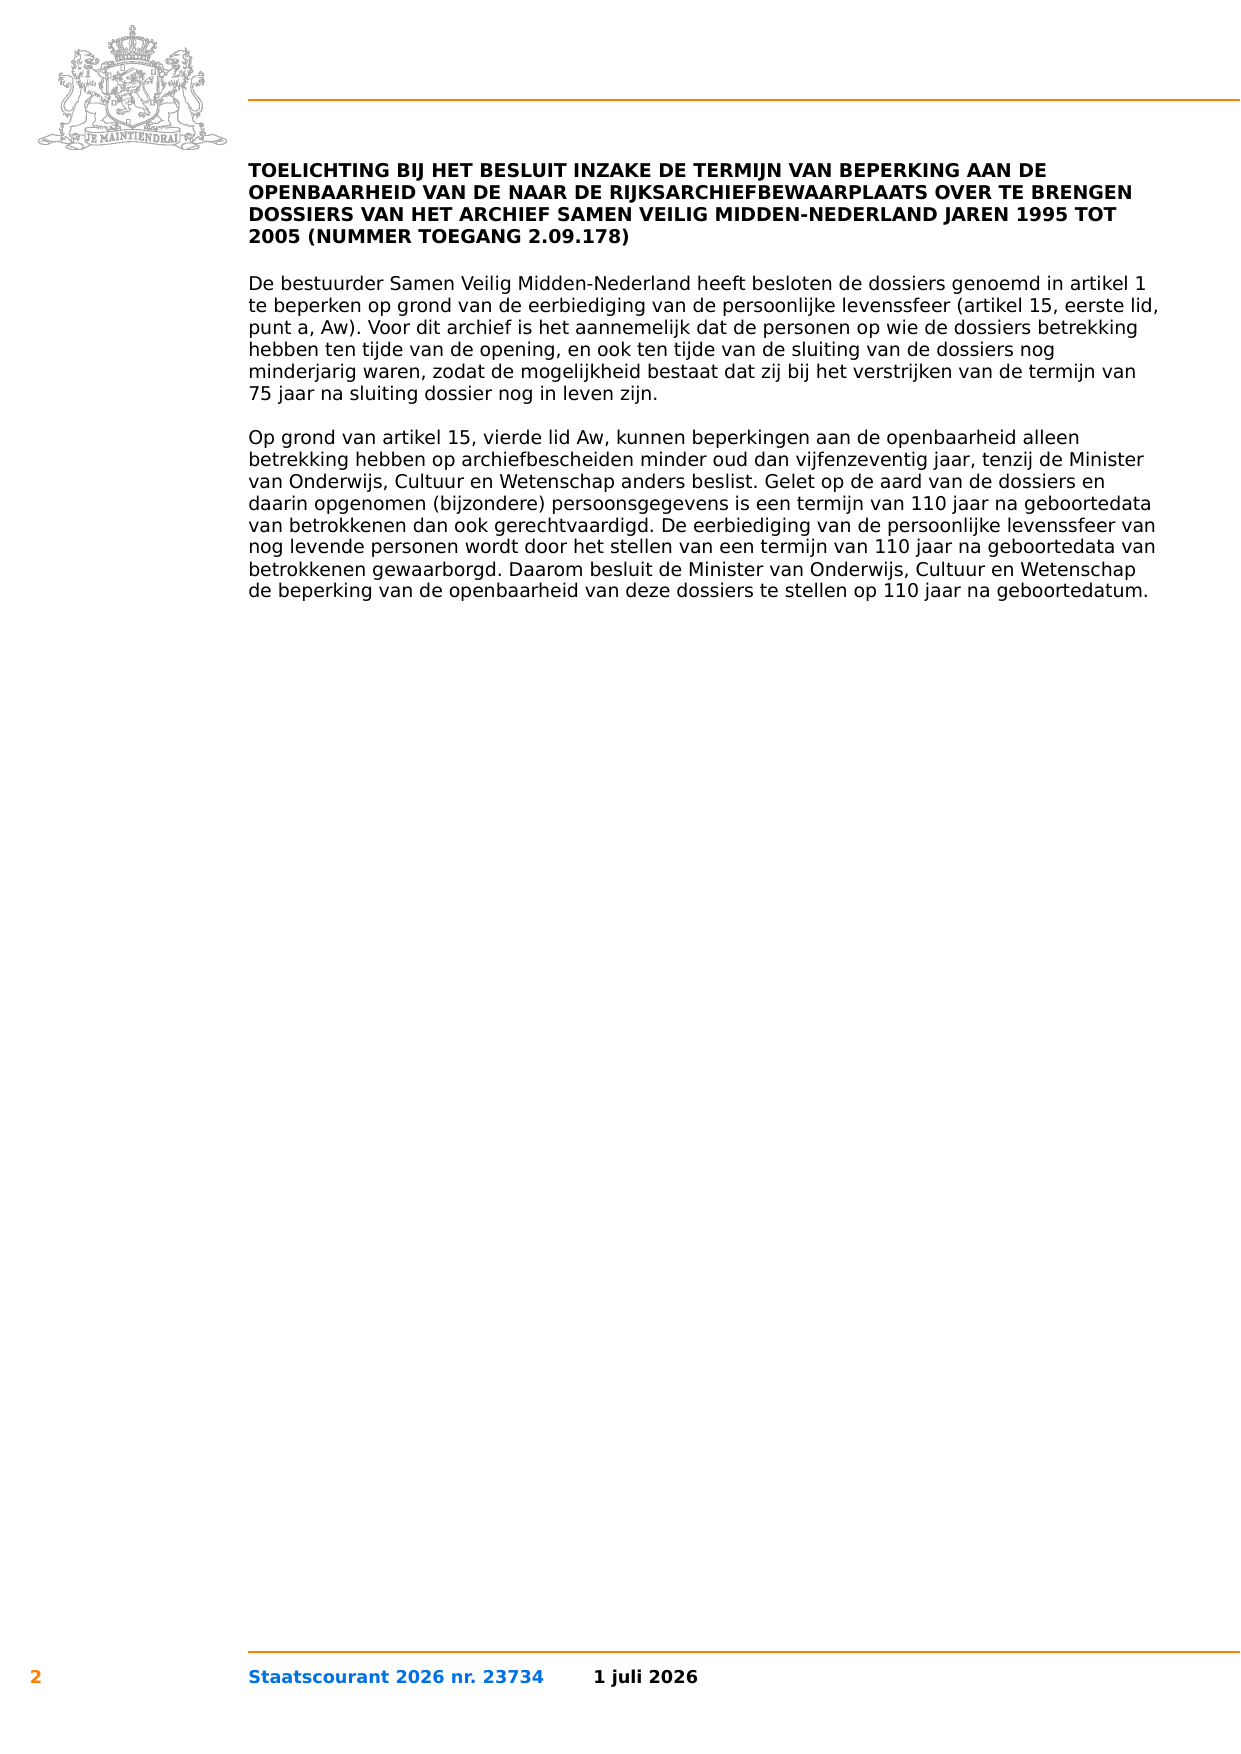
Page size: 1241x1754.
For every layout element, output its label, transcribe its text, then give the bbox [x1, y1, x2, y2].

text Op grond van artikel 15, vierde lid Aw, kunnen beperkingen aan de openbaarheid alleen betrekking hebben op archiefbescheiden minder oud dan vijfenzeventig jaar, tenzij de Minister van Onderwijs, Cultuur en Wetenschap anders beslist. Gelet op de aard van de dossiers en daarin opgenomen (bijzondere) persoonsgegevens is een termijn van 110 jaar na geboortedata van betrokkenen dan ook gerechtvaardigd. De eerbiediging van de persoonlijke levenssfeer van nog levende personen wordt door het stellen van een termijn van 110 jaar na geboortedata van betrokkenen gewaarborgd. Daarom besluit de Minister van Onderwijs, Cultuur en Wetenschap de beperking van de openbaarheid van deze dossiers te stellen op 110 jaar na geboortedatum. [248, 427, 1163, 602]
subtitle TOELICHTING BIJ HET BESLUIT INZAKE DE TERMIJN VAN BEPERKING AAN DE OPENBAARHEID VAN DE NAAR DE RIJKSARCHIEFBEWAARPLAATS OVER TE BRENGEN DOSSIERS VAN HET ARCHIEF SAMEN VEILIG MIDDEN-NEDERLAND JAREN 1995 TOT 2005 (NUMMER TOEGANG 2.09.178) [248, 160, 1163, 248]
picture [38, 25, 227, 150]
text De bestuurder Samen Veilig Midden-Nederland heeft besloten de dossiers genoemd in artikel 1 te beperken op grond van de eerbiediging van de persoonlijke levenssfeer (artikel 15, eerste lid, punt a, Aw). Voor dit archief is het aannemelijk dat de personen op wie de dossiers betrekking hebben ten tijde van de opening, en ook ten tijde van de sluiting van de dossiers nog minderjarig waren, zodat de mogelijkheid bestaat dat zij bij het verstrijken van de termijn van 75 jaar na sluiting dossier nog in leven zijn. [248, 273, 1163, 405]
